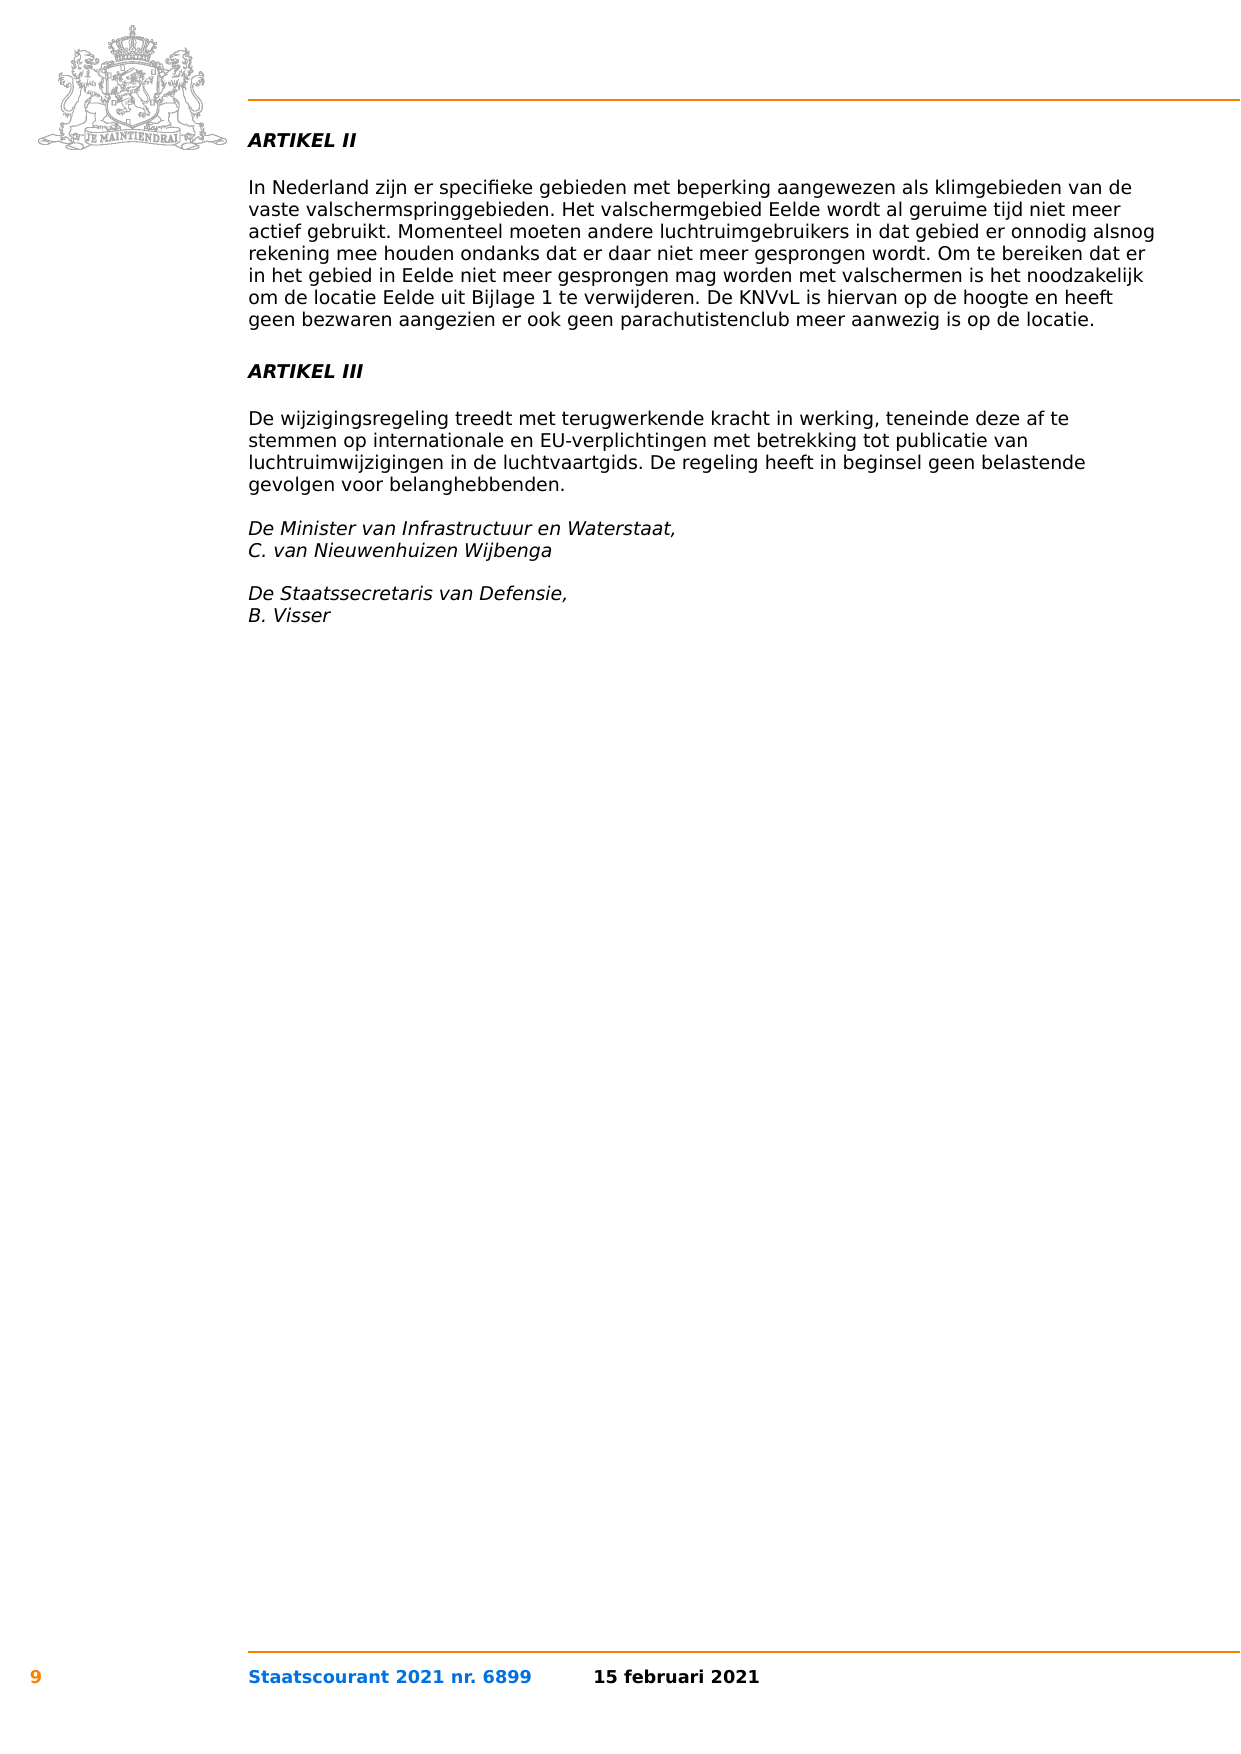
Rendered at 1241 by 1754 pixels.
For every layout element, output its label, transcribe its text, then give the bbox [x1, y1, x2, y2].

text In Nederland zijn er specifieke gebieden met beperking aangewezen als klimgebieden van de vaste valschermspringgebieden. Het valschermgebied Eelde wordt al geruime tijd niet meer actief gebruikt. Momenteel moeten andere luchtruimgebruikers in dat gebied er onnodig alsnog rekening mee houden ondanks dat er daar niet meer gesprongen wordt. Om te bereiken dat er in het gebied in Eelde niet meer gesprongen mag worden met valschermen is het noodzakelijk om de locatie Eelde uit Bijlage 1 te verwijderen. De KNVvL is hiervan op de hoogte en heeft geen bezwaren aangezien er ook geen parachutistenclub meer aanwezig is op de locatie. [248, 177, 1163, 331]
subtitle ARTIKEL II [248, 130, 1163, 152]
text De Minister van Infrastructuur en Waterstaat, C. van Nieuwenhuizen Wijbenga [248, 517, 1163, 561]
picture [38, 25, 227, 150]
subtitle ARTIKEL III [248, 361, 1163, 383]
text De Staatssecretaris van Defensie, B. Visser [248, 583, 1163, 627]
text De wijzigingsregeling treedt met terugwerkende kracht in werking, teneinde deze af te stemmen op internationale en EU-verplichtingen met betrekking tot publicatie van luchtruimwijzigingen in de luchtvaartgids. De regeling heeft in beginsel geen belastende gevolgen voor belanghebbenden. [248, 408, 1163, 496]
